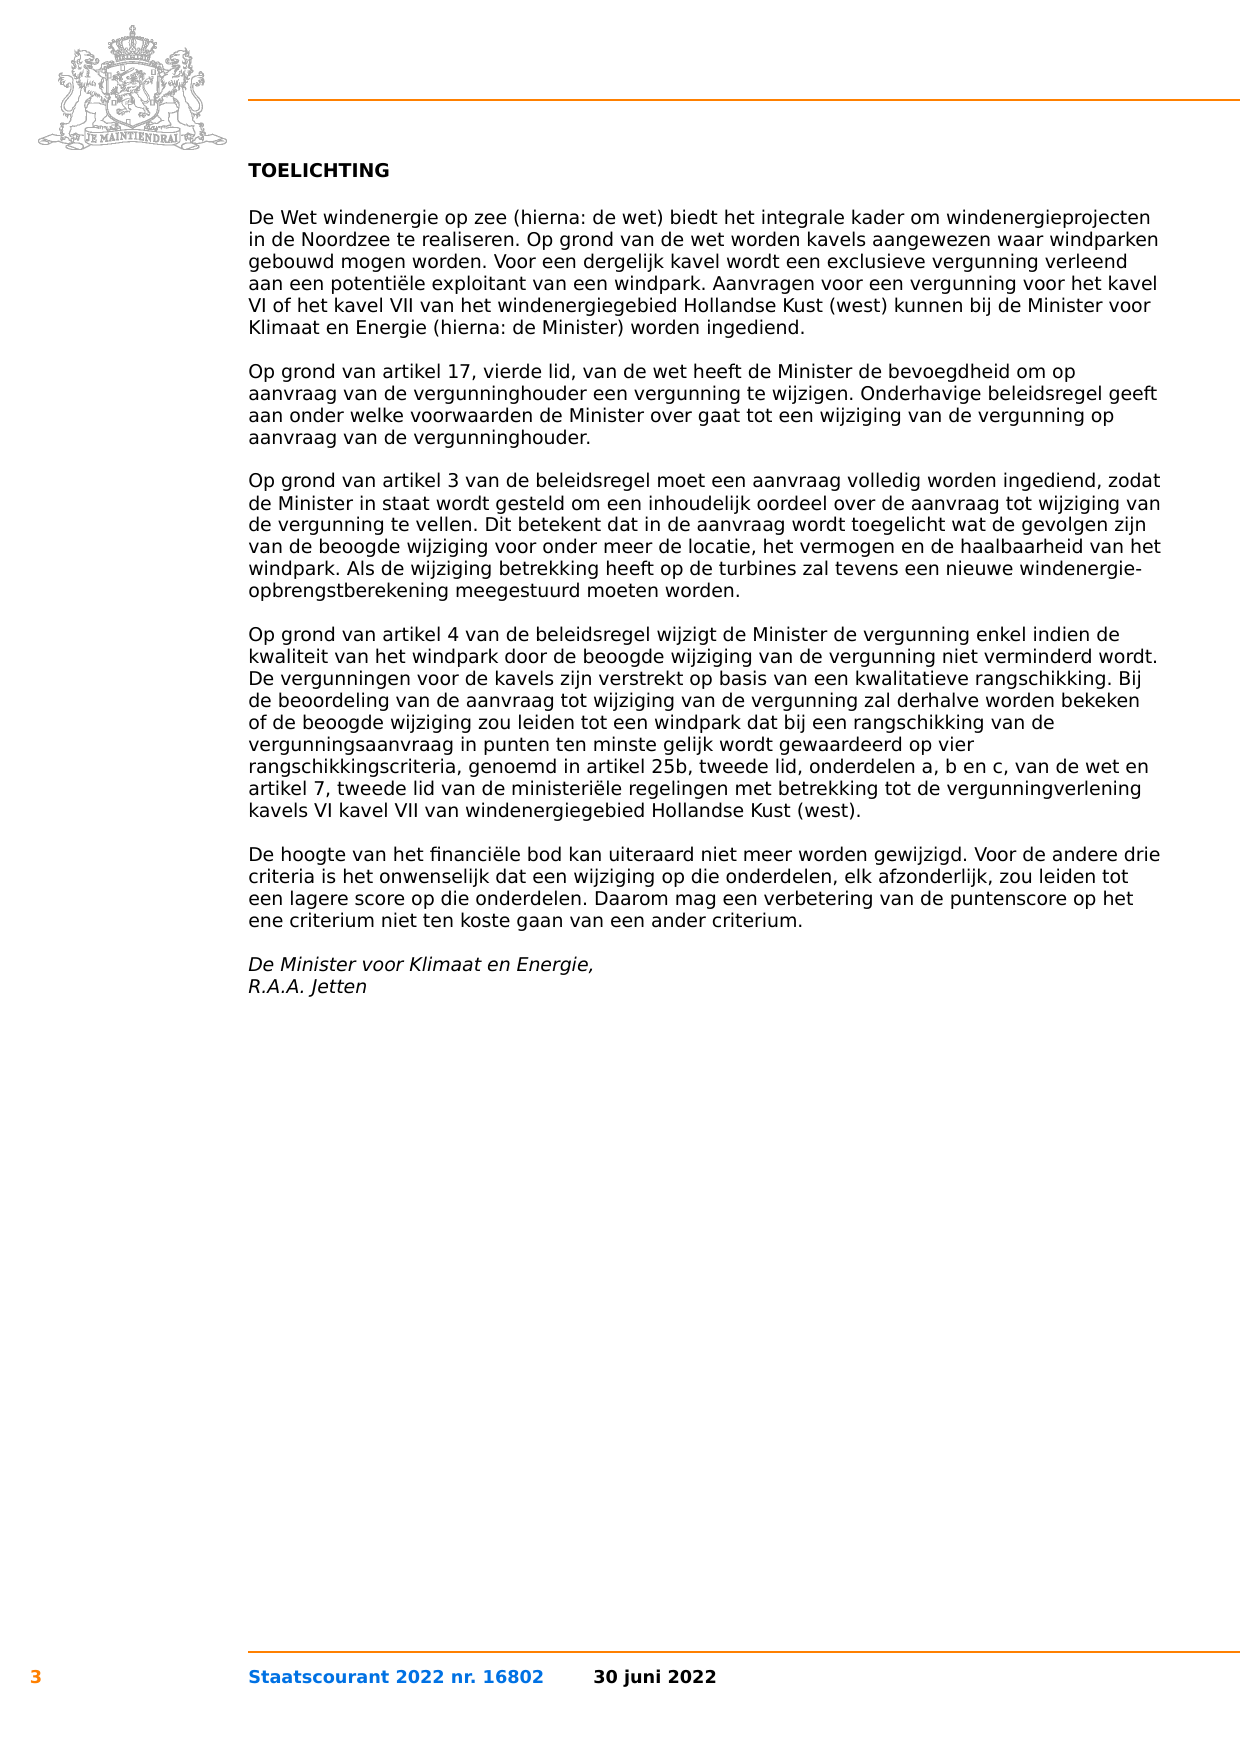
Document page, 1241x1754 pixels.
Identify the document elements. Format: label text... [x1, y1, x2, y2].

subtitle TOELICHTING [248, 160, 1163, 182]
text De Wet windenergie op zee (hierna: de wet) biedt het integrale kader om windenergieprojecten in de Noordzee te realiseren. Op grond van de wet worden kavels aangewezen waar windparken gebouwd mogen worden. Voor een dergelijk kavel wordt een exclusieve vergunning verleend aan een potentiële exploitant van een windpark. Aanvragen voor een vergunning voor het kavel VI of het kavel VII van het windenergiegebied Hollandse Kust (west) kunnen bij de Minister voor Klimaat en Energie (hierna: de Minister) worden ingediend. [248, 207, 1163, 339]
text De hoogte van het financiële bod kan uiteraard niet meer worden gewijzigd. Voor de andere drie criteria is het onwenselijk dat een wijziging op die onderdelen, elk afzonderlijk, zou leiden tot een lagere score op die onderdelen. Daarom mag een verbetering van de puntenscore op het ene criterium niet ten koste gaan van een ander criterium. [248, 844, 1163, 932]
text Op grond van artikel 4 van de beleidsregel wijzigt de Minister de vergunning enkel indien de kwaliteit van het windpark door de beoogde wijziging van de vergunning niet verminderd wordt. De vergunningen voor de kavels zijn verstrekt op basis van een kwalitatieve rangschikking. Bij de beoordeling van de aanvraag tot wijziging van de vergunning zal derhalve worden bekeken of de beoogde wijziging zou leiden tot een windpark dat bij een rangschikking van de vergunningsaanvraag in punten ten minste gelijk wordt gewaardeerd op vier rangschikkingscriteria, genoemd in artikel 25b, tweede lid, onderdelen a, b en c, van de wet en artikel 7, tweede lid van de ministeriële regelingen met betrekking tot de vergunningverlening kavels VI kavel VII van windenergiegebied Hollandse Kust (west). [248, 624, 1163, 822]
text Op grond van artikel 17, vierde lid, van de wet heeft de Minister de bevoegdheid om op aanvraag van de vergunninghouder een vergunning te wijzigen. Onderhavige beleidsregel geeft aan onder welke voorwaarden de Minister over gaat tot een wijziging van de vergunning op aanvraag van de vergunninghouder. [248, 361, 1163, 448]
text De Minister voor Klimaat en Energie, R.A.A. Jetten [248, 954, 1163, 998]
text Op grond van artikel 3 van de beleidsregel moet een aanvraag volledig worden ingediend, zodat de Minister in staat wordt gesteld om een inhoudelijk oordeel over de aanvraag tot wijziging van de vergunning te vellen. Dit betekent dat in de aanvraag wordt toegelicht wat de gevolgen zijn van de beoogde wijziging voor onder meer de locatie, het vermogen en de haalbaarheid van het windpark. Als de wijziging betrekking heeft op de turbines zal tevens een nieuwe windenergie-opbrengstberekening meegestuurd moeten worden. [248, 470, 1163, 602]
picture [38, 25, 227, 150]
